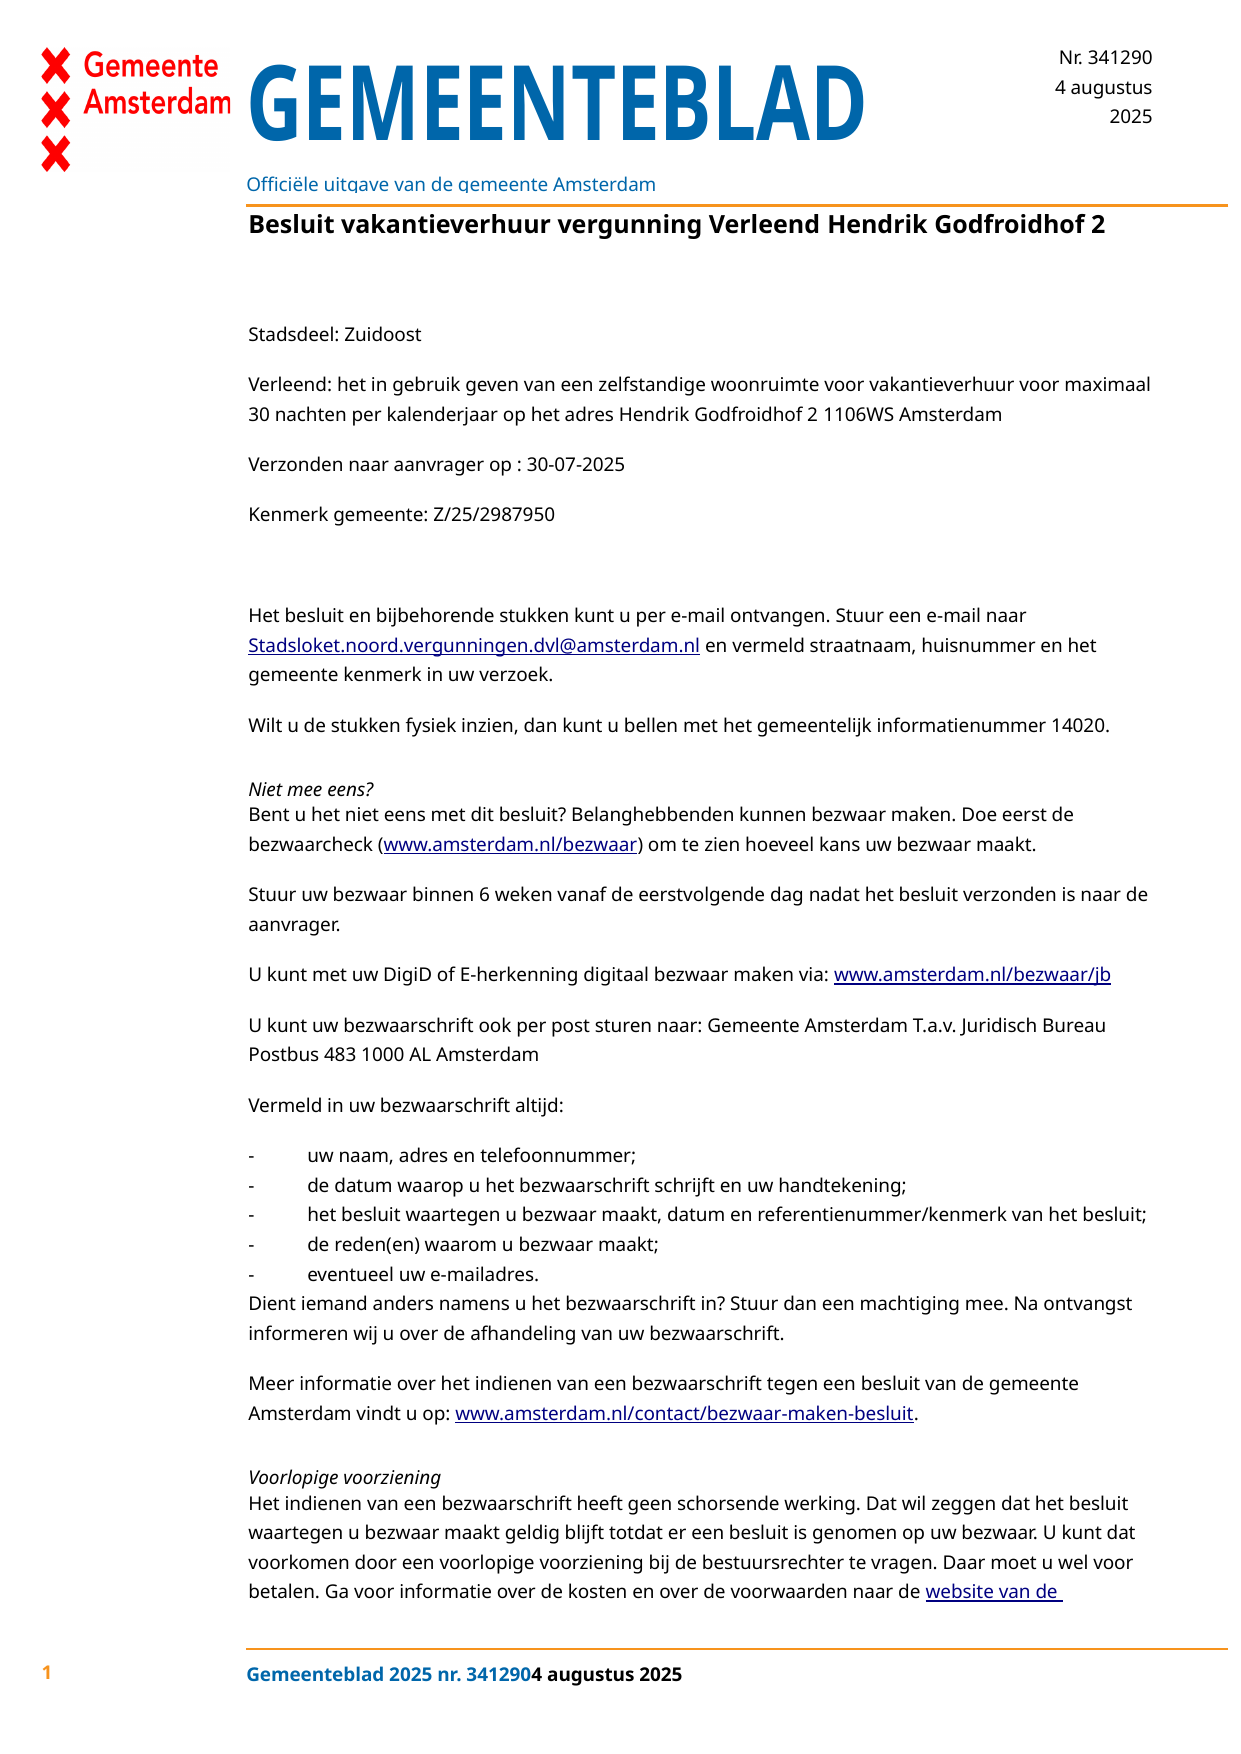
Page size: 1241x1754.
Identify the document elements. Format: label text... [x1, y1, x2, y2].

list eventueel uw e-mailadres. [248, 1261, 1152, 1287]
text Bent u het niet eens met dit besluit? Belanghebbenden kunnen bezwaar maken. Doe eerst de bezwaarcheck (www.amsterdam.nl/bezwaar) om te zien hoeveel kans uw bezwaar maakt. [248, 802, 1152, 857]
text Kenmerk gemeente: Z/25/2987950 [248, 502, 1152, 527]
text Het besluit en bijbehorende stukken kunt u per e-mail ontvangen. Stuur een e-mail naar Stadsloket.noord.vergunningen.dvl@amsterdam.nl en vermeld straatnaam, huisnummer en het gemeente kenmerk in uw verzoek. [248, 602, 1152, 687]
list uw naam, adres en telefoonnummer; [248, 1142, 1152, 1168]
text Het indienen van een bezwaarschrift heeft geen schorsende werking. Dat wil zeggen dat het besluit waartegen u bezwaar maakt geldig blijft totdat er een besluit is genomen op uw bezwaar. U kunt dat voorkomen door een voorlopige voorziening bij de bestuursrechter te vragen. Daar moet u wel voor betalen. Ga voor informatie over de kosten en over de voorwaarden naar de website van de [248, 1490, 1152, 1604]
text Niet mee eens? [248, 776, 1152, 802]
text Dient iemand anders namens u het bezwaarschrift in? Stuur dan een machtiging mee. Na ontvangst informeren wij u over de afhandeling van uw bezwaarschrift. [248, 1290, 1152, 1346]
text Vermeld in uw bezwaarschrift altijd: [248, 1092, 1152, 1118]
list de reden(en) waarom u bezwaar maakt; [248, 1231, 1152, 1257]
text Verleend: het in gebruik geven van een zelfstandige woonruimte voor vakantieverhuur voor maximaal 30 nachten per kalenderjaar op het adres Hendrik Godfroidhof 2 1106WS Amsterdam [248, 371, 1152, 426]
text Stadsdeel: Zuidoost [248, 321, 1152, 346]
list het besluit waartegen u bezwaar maakt, datum en referentienummer/kenmerk van het besluit; [248, 1202, 1152, 1227]
text Meer informatie over het indienen van een bezwaarschrift tegen een besluit van de gemeente Amsterdam vindt u op: www.amsterdam.nl/contact/bezwaar-maken-besluit. [248, 1370, 1152, 1426]
text U kunt met uw DigiD of E-herkenning digitaal bezwaar maken via: www.amsterdam.nl/bezwaar/jb [248, 962, 1152, 987]
text Wilt u de stukken fysiek inzien, dan kunt u bellen met het gemeentelijk informatienummer 14020. [248, 712, 1152, 738]
text Voorlopige voorziening [248, 1464, 1152, 1490]
text Stuur uw bezwaar binnen 6 weken vanaf de eerstvolgende dag nadat het besluit verzonden is naar de aanvrager. [248, 882, 1152, 937]
text Besluit vakantieverhuur vergunning Verleend Hendrik Godfroidhof 2 [248, 207, 1152, 241]
list de datum waarop u het bezwaarschrift schrijft en uw handtekening; [248, 1172, 1152, 1198]
text Verzonden naar aanvrager op : 30-07-2025 [248, 451, 1152, 477]
picture [41, 47, 231, 172]
text U kunt uw bezwaarschrift ook per post sturen naar: Gemeente Amsterdam T.a.v. Juridisch Bureau Postbus 483 1000 AL Amsterdam [248, 1012, 1152, 1067]
